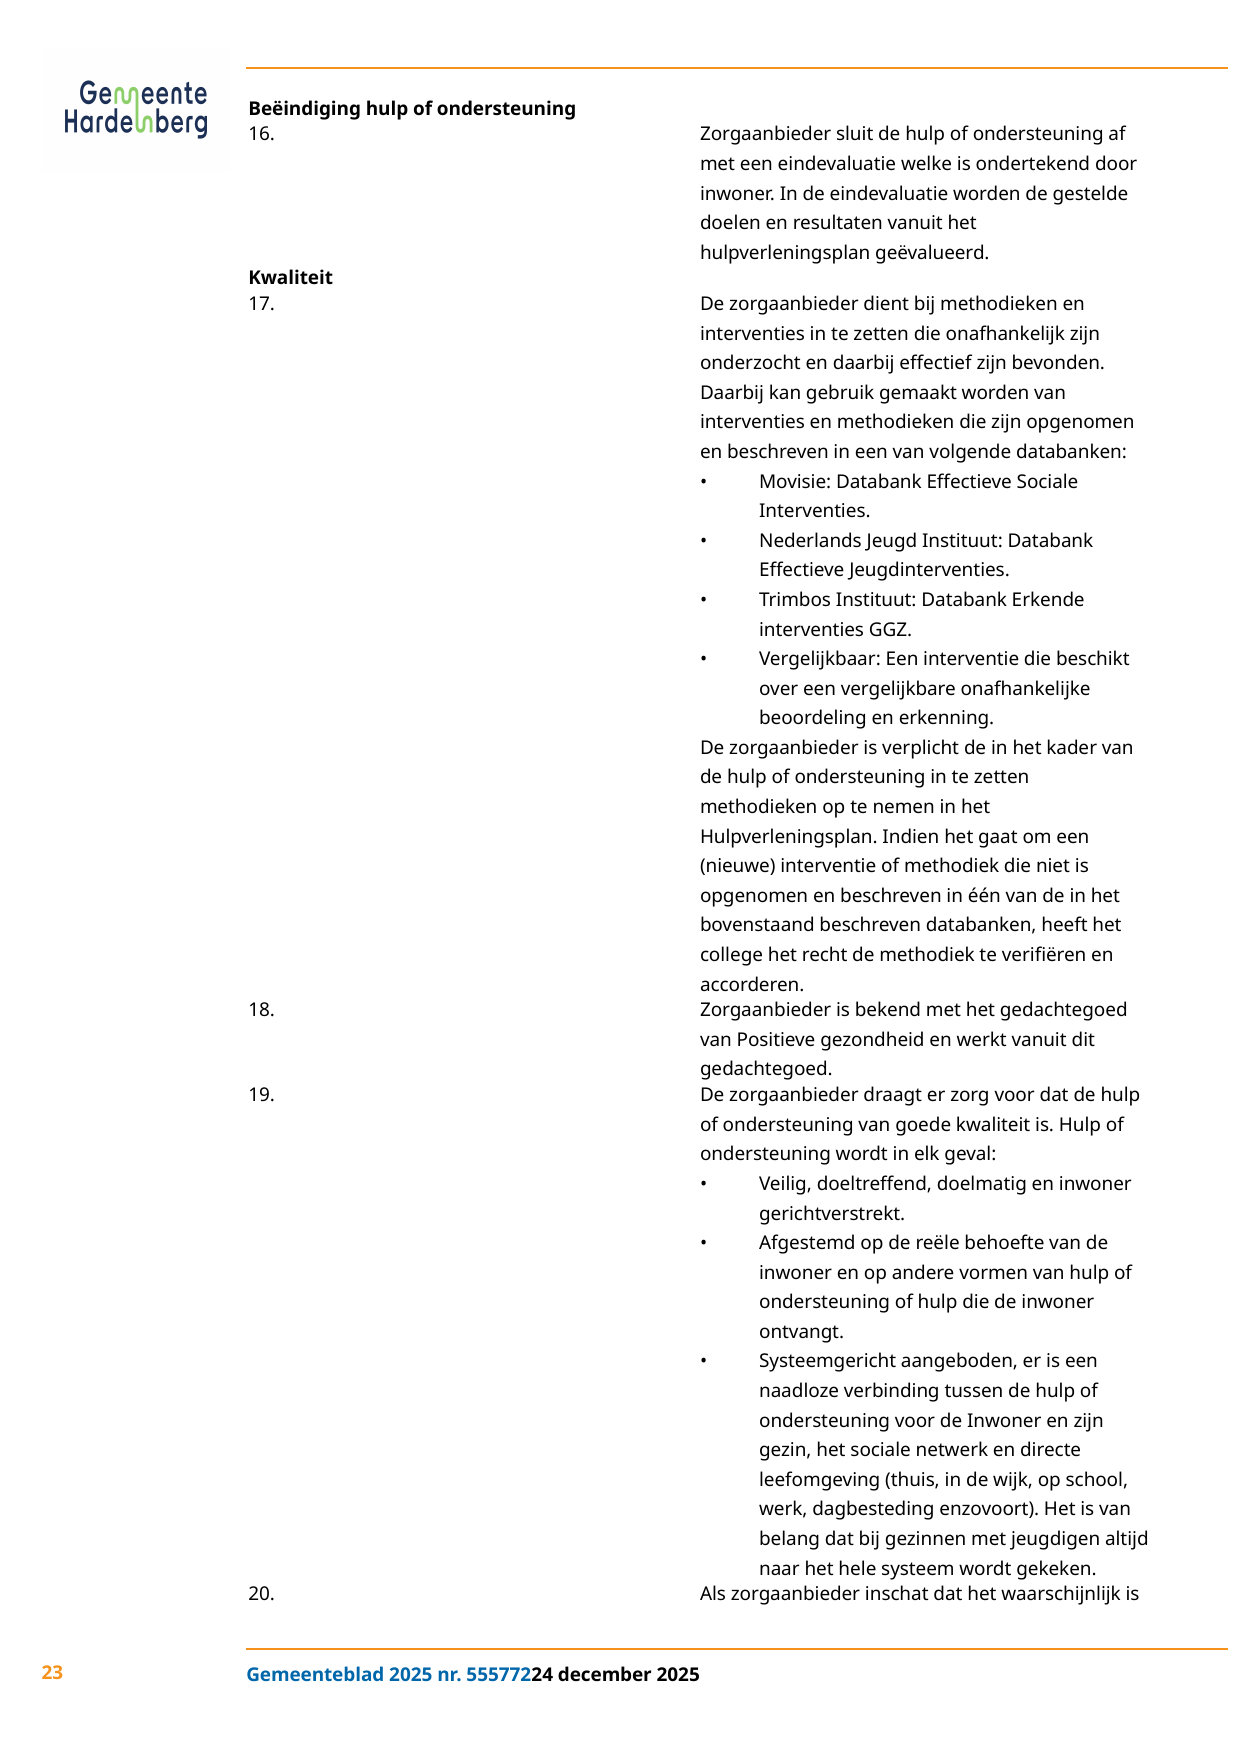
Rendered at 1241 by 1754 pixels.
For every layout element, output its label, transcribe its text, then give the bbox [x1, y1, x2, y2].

table_cell Zorgaanbieder sluit de hulp of ondersteuning af met een eindevaluatie welke is ondertekend door inwoner. In de eindevaluatie worden de gestelde doelen en resultaten vanuit het hulpverleningsplan geëvalueerd. [700, 121, 1152, 264]
table_cell Beëindiging hulp of ondersteuning [248, 95, 1152, 121]
table_cell [248, 996, 700, 1081]
table_cell De zorgaanbieder draagt er zorg voor dat de hulp of ondersteuning van goede kwaliteit is. Hulp of ondersteuning wordt in elk geval: Veilig, doeltreffend, doelmatig en inwoner gerichtverstrekt. Afgestemd op de reële behoefte van de inwoner en op andere vormen van hulp of ondersteuning of hulp die de inwoner ontvangt. Systeemgericht aangeboden, er is een naadloze verbinding tussen de hulp of ondersteuning voor de Inwoner en zijn gezin, het sociale netwerk en directe leefomgeving (thuis, in de wijk, op school, werk, dagbesteding enzovoort). Het is van belang dat bij gezinnen met jeugdigen altijd naar het hele systeem wordt gekeken. [700, 1081, 1152, 1580]
table_cell [248, 290, 700, 996]
table_cell [248, 1580, 700, 1606]
picture [41, 47, 231, 172]
table_cell Zorgaanbieder is bekend met het gedachtegoed van Positieve gezondheid en werkt vanuit dit gedachtegoed. [700, 996, 1152, 1081]
table_cell Kwaliteit [248, 265, 1152, 290]
table_cell [248, 1081, 700, 1580]
table_cell De zorgaanbieder dient bij methodieken en interventies in te zetten die onafhankelijk zijn onderzocht en daarbij effectief zijn bevonden. Daarbij kan gebruik gemaakt worden van interventies en methodieken die zijn opgenomen en beschreven in een van volgende databanken: Movisie: Databank Effectieve Sociale Interventies. Nederlands Jeugd Instituut: Databank Effectieve Jeugdinterventies. Trimbos Instituut: Databank Erkende interventies GGZ. Vergelijkbaar: Een interventie die beschikt over een vergelijkbare onafhankelijke beoordeling en erkenning. De zorgaanbieder is verplicht de in het kader van de hulp of ondersteuning in te zetten methodieken op te nemen in het Hulpverleningsplan. Indien het gaat om een (nieuwe) interventie of methodiek die niet is opgenomen en beschreven in één van de in het bovenstaand beschreven databanken, heeft het college het recht de methodiek te verifiëren en accorderen. [700, 290, 1152, 996]
table_cell Als zorgaanbieder inschat dat het waarschijnlijk is [700, 1580, 1152, 1606]
table_cell [248, 121, 700, 264]
